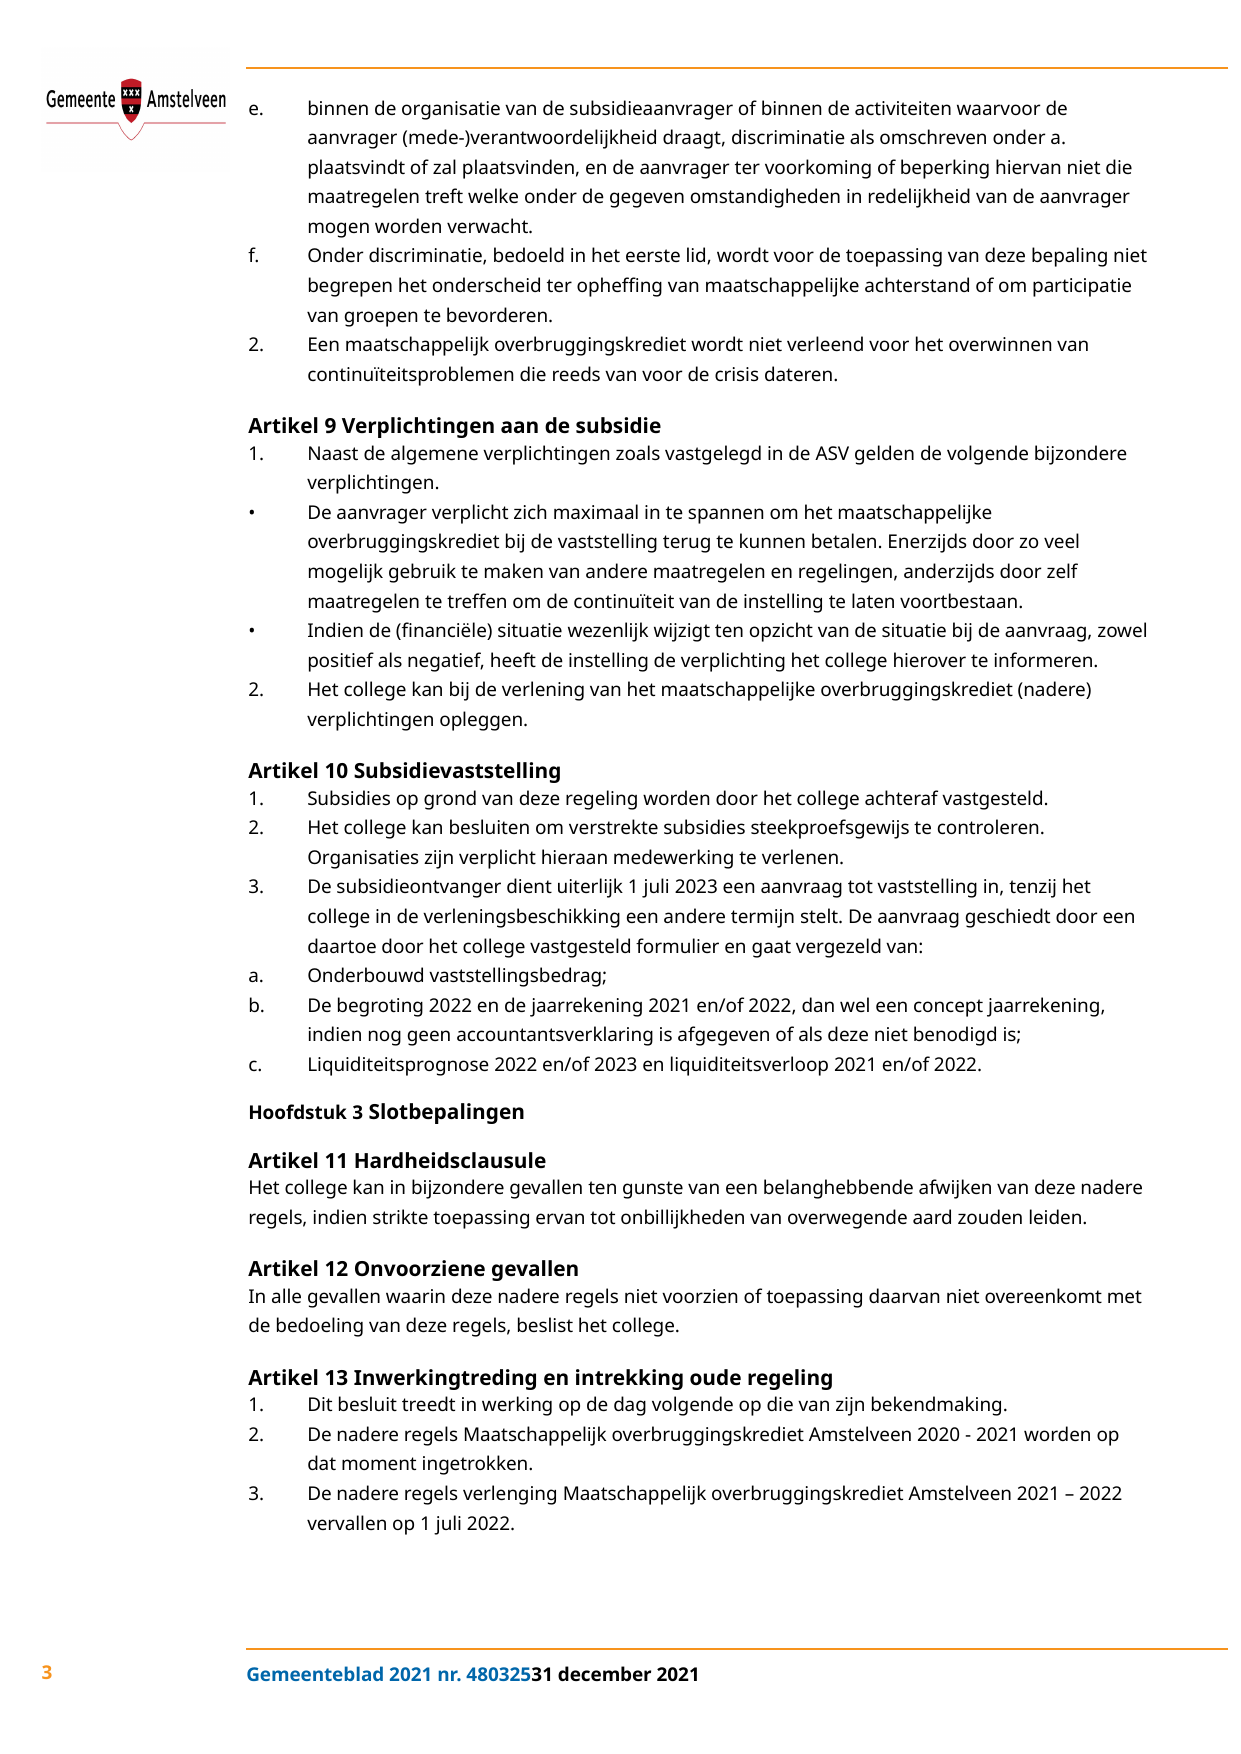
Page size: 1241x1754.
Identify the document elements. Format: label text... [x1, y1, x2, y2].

list Onderbouwd vaststellingsbedrag; [248, 962, 1152, 988]
list Liquiditeitsprognose 2022 en/of 2023 en liquiditeitsverloop 2021 en/of 2022. [248, 1051, 1152, 1077]
list Subsidies op grond van deze regeling worden door het college achteraf vastgesteld. [248, 785, 1152, 811]
list De nadere regels Maatschappelijk overbruggingskrediet Amstelveen 2020 - 2021 worden op dat moment ingetrokken. [248, 1421, 1152, 1476]
list Het college kan besluiten om verstrekte subsidies steekproefsgewijs te controleren. Organisaties zijn verplicht hieraan medewerking te verlenen. [248, 814, 1152, 870]
text Artikel 13 Inwerkingtreding en intrekking oude regeling [248, 1363, 1152, 1391]
text Artikel 10 Subsidievaststelling [248, 757, 1152, 785]
list Indien de (financiële) situatie wezenlijk wijzigt ten opzicht van de situatie bij de aanvraag, zowel positief als negatief, heeft de instelling de verplichting het college hierover te informeren. [248, 617, 1152, 673]
text Het college kan in bijzondere gevallen ten gunste van een belanghebbende afwijken van deze nadere regels, indien strikte toepassing ervan tot onbillijkheden van overwegende aard zouden leiden. [248, 1174, 1152, 1230]
list De begroting 2022 en de jaarrekening 2021 en/of 2022, dan wel een concept jaarrekening, indien nog geen accountantsverklaring is afgegeven of als deze niet benodigd is; [248, 992, 1152, 1047]
picture [41, 47, 231, 172]
list Het college kan bij de verlening van het maatschappelijke overbruggingskrediet (nadere) verplichtingen opleggen. [248, 677, 1152, 732]
list binnen de organisatie van de subsidieaanvrager of binnen de activiteiten waarvoor de aanvrager (mede-)verantwoordelijkheid draagt, discriminatie als omschreven onder a. plaatsvindt of zal plaatsvinden, en de aanvrager ter voorkoming of beperking hiervan niet die maatregelen treft welke onder de gegeven omstandigheden in redelijkheid van de aanvrager mogen worden verwacht. [248, 95, 1152, 239]
list De nadere regels verlenging Maatschappelijk overbruggingskrediet Amstelveen 2021 – 2022 vervallen op 1 juli 2022. [248, 1480, 1152, 1536]
list Dit besluit treedt in werking op de dag volgende op die van zijn bekendmaking. [248, 1391, 1152, 1417]
text Artikel 9 Verplichtingen aan de subsidie [248, 411, 1152, 440]
list Naast de algemene verplichtingen zoals vastgelegd in de ASV gelden de volgende bijzondere verplichtingen. [248, 440, 1152, 495]
list Onder discriminatie, bedoeld in het eerste lid, wordt voor de toepassing van deze bepaling niet begrepen het onderscheid ter opheffing van maatschappelijke achterstand of om participatie van groepen te bevorderen. [248, 243, 1152, 328]
text Artikel 11 Hardheidsclausule [248, 1146, 1152, 1174]
text Artikel 12 Onvoorziene gevallen [248, 1254, 1152, 1283]
list De aanvrager verplicht zich maximaal in te spannen om het maatschappelijke overbruggingskrediet bij de vaststelling terug te kunnen betalen. Enerzijds door zo veel mogelijk gebruik te maken van andere maatregelen en regelingen, anderzijds door zelf maatregelen te treffen om de continuïteit van de instelling te laten voortbestaan. [248, 499, 1152, 613]
text In alle gevallen waarin deze nadere regels niet voorzien of toepassing daarvan niet overeenkomt met de bedoeling van deze regels, beslist het college. [248, 1283, 1152, 1338]
list De subsidieontvanger dient uiterlijk 1 juli 2023 een aanvraag tot vaststelling in, tenzij het college in de verleningsbeschikking een andere termijn stelt. De aanvraag geschiedt door een daartoe door het college vastgesteld formulier en gaat vergezeld van: [248, 874, 1152, 959]
text Hoofdstuk 3 Slotbepalingen [248, 1097, 1152, 1125]
list Een maatschappelijk overbruggingskrediet wordt niet verleend voor het overwinnen van continuïteitsproblemen die reeds van voor de crisis dateren. [248, 331, 1152, 387]
